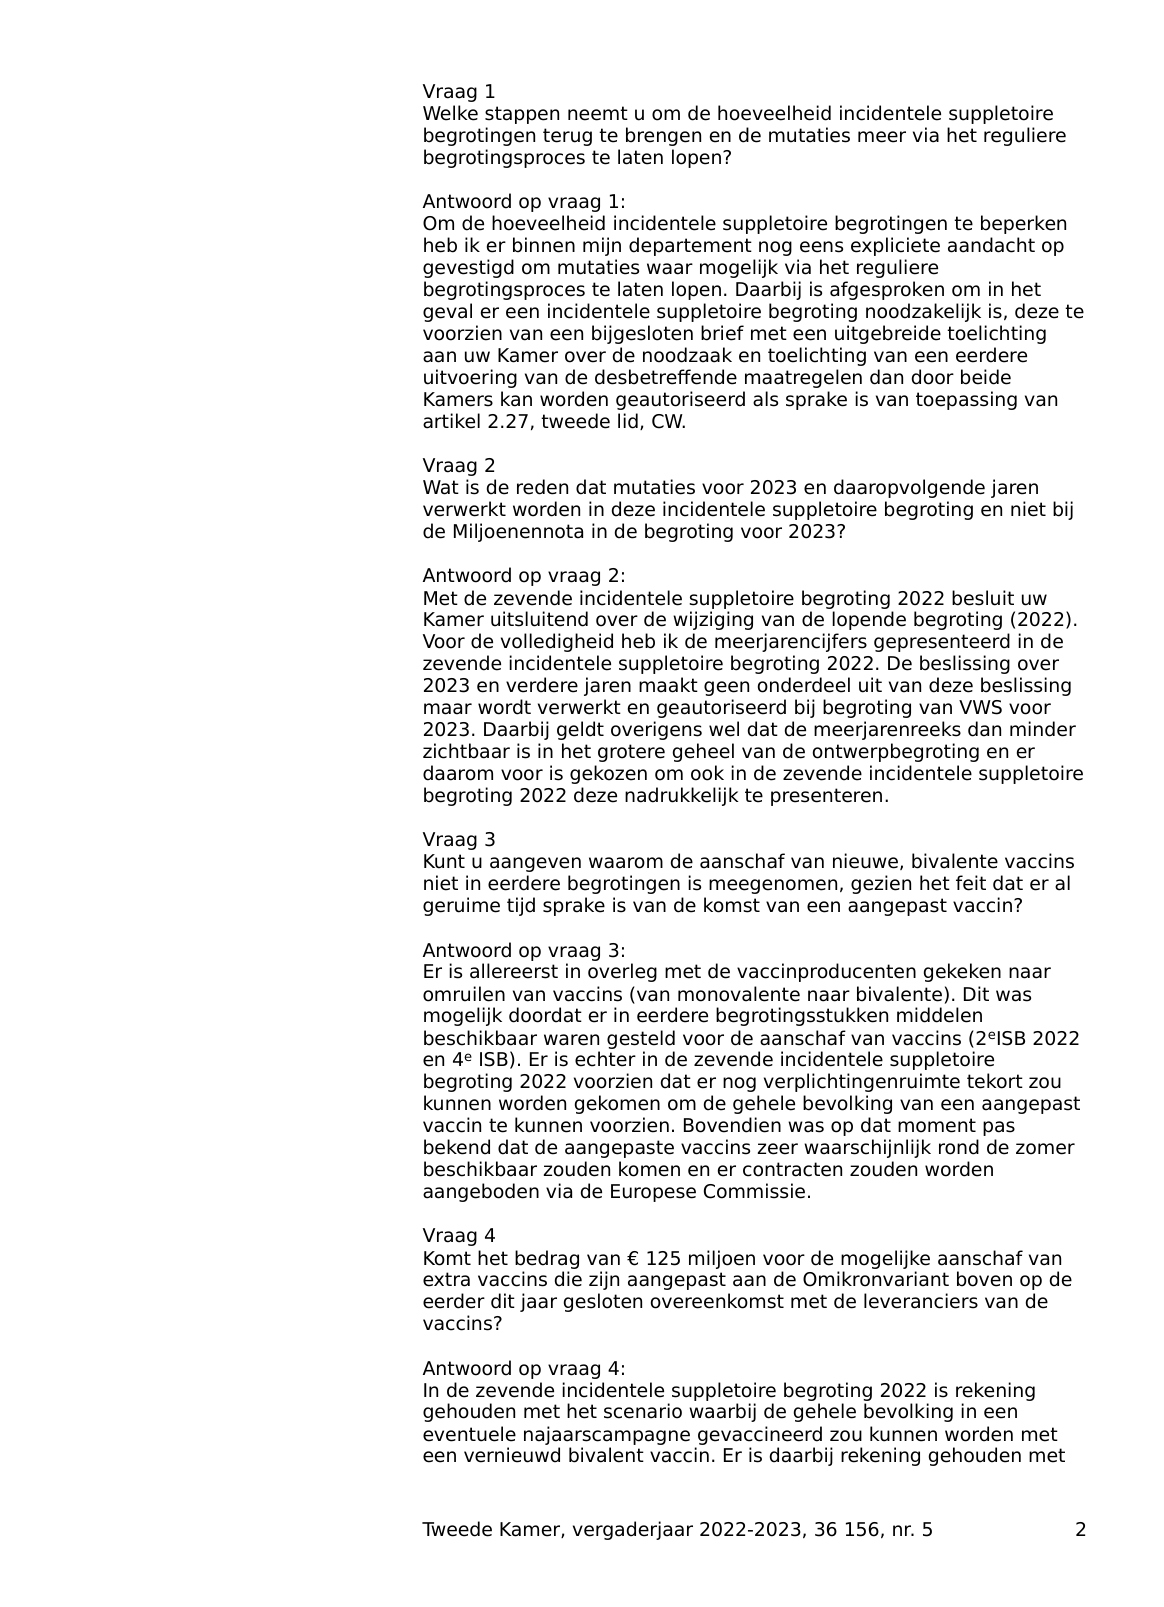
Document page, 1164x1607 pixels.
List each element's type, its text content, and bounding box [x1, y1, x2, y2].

text Antwoord op vraag 1: [422, 191, 1087, 213]
text Komt het bedrag van € 125 miljoen voor de mogelijke aanschaf van extra vaccins die zijn aangepast aan de Omikronvariant boven op de eerder dit jaar gesloten overeenkomst met de leveranciers van de vaccins? [422, 1247, 1087, 1335]
text Welke stappen neemt u om de hoeveelheid incidentele suppletoire begrotingen terug te brengen en de mutaties meer via het reguliere begrotingsproces te laten lopen? [422, 103, 1087, 169]
text Er is allereerst in overleg met de vaccinproducenten gekeken naar omruilen van vaccins (van monovalente naar bivalente). Dit was mogelijk doordat er in eerdere begrotingsstukken middelen beschikbaar waren gesteld voor de aanschaf van vaccins (2eISB 2022 en 4e ISB). Er is echter in de zevende incidentele suppletoire begroting 2022 voorzien dat er nog verplichtingenruimte tekort zou kunnen worden gekomen om de gehele bevolking van een aangepast vaccin te kunnen voorzien. Bovendien was op dat moment pas bekend dat de aangepaste vaccins zeer waarschijnlijk rond de zomer beschikbaar zouden komen en er contracten zouden worden aangeboden via de Europese Commissie. [422, 961, 1087, 1203]
text In de zevende incidentele suppletoire begroting 2022 is rekening gehouden met het scenario waarbij de gehele bevolking in een eventuele najaarscampagne gevaccineerd zou kunnen worden met een vernieuwd bivalent vaccin. Er is daarbij rekening gehouden met [422, 1379, 1087, 1467]
text Antwoord op vraag 2: [422, 565, 1087, 587]
text Vraag 2 [422, 455, 1087, 477]
text Om de hoeveelheid incidentele suppletoire begrotingen te beperken heb ik er binnen mijn departement nog eens expliciete aandacht op gevestigd om mutaties waar mogelijk via het reguliere begrotingsproces te laten lopen. Daarbij is afgesproken om in het geval er een incidentele suppletoire begroting noodzakelijk is, deze te voorzien van een bijgesloten brief met een uitgebreide toelichting aan uw Kamer over de noodzaak en toelichting van een eerdere uitvoering van de desbetreffende maatregelen dan door beide Kamers kan worden geautoriseerd als sprake is van toepassing van artikel 2.27, tweede lid, CW. [422, 213, 1087, 433]
text Vraag 1 [422, 81, 1087, 103]
text Vraag 3 [422, 829, 1087, 851]
text Wat is de reden dat mutaties voor 2023 en daaropvolgende jaren verwerkt worden in deze incidentele suppletoire begroting en niet bij de Miljoenennota in de begroting voor 2023? [422, 477, 1087, 543]
text Kunt u aangeven waarom de aanschaf van nieuwe, bivalente vaccins niet in eerdere begrotingen is meegenomen, gezien het feit dat er al geruime tijd sprake is van de komst van een aangepast vaccin? [422, 851, 1087, 917]
text Met de zevende incidentele suppletoire begroting 2022 besluit uw Kamer uitsluitend over de wijziging van de lopende begroting (2022). Voor de volledigheid heb ik de meerjarencijfers gepresenteerd in de zevende incidentele suppletoire begroting 2022. De beslissing over 2023 en verdere jaren maakt geen onderdeel uit van deze beslissing maar wordt verwerkt en geautoriseerd bij begroting van VWS voor 2023. Daarbij geldt overigens wel dat de meerjarenreeks dan minder zichtbaar is in het grotere geheel van de ontwerpbegroting en er daarom voor is gekozen om ook in de zevende incidentele suppletoire begroting 2022 deze nadrukkelijk te presenteren. [422, 587, 1087, 807]
text Vraag 4 [422, 1225, 1087, 1247]
text Antwoord op vraag 3: [422, 939, 1087, 961]
text Antwoord op vraag 4: [422, 1357, 1087, 1379]
